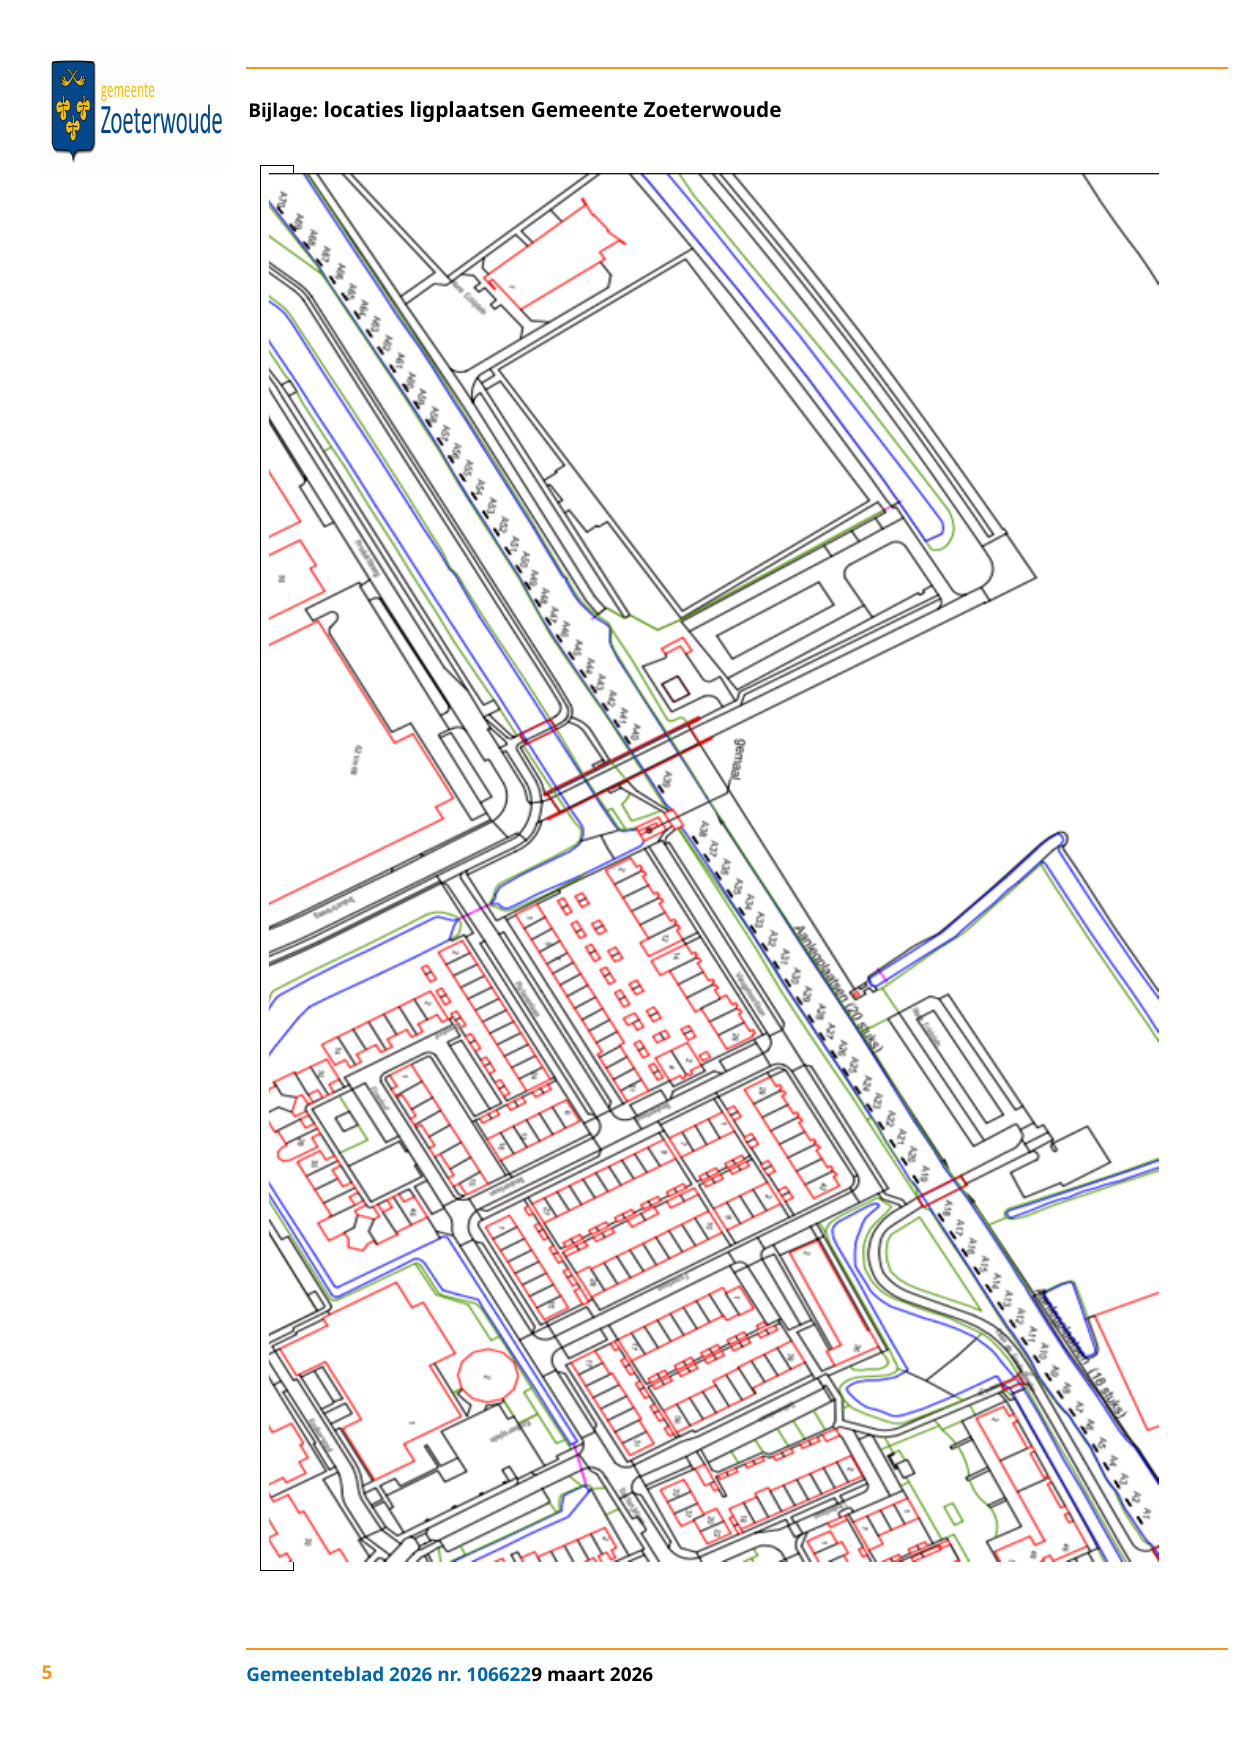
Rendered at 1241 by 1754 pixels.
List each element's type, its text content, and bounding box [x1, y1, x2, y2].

picture [268, 173, 1159, 1562]
text Bijlage: locaties ligplaatsen Gemeente Zoeterwoude [248, 95, 1152, 123]
picture [41, 47, 231, 172]
